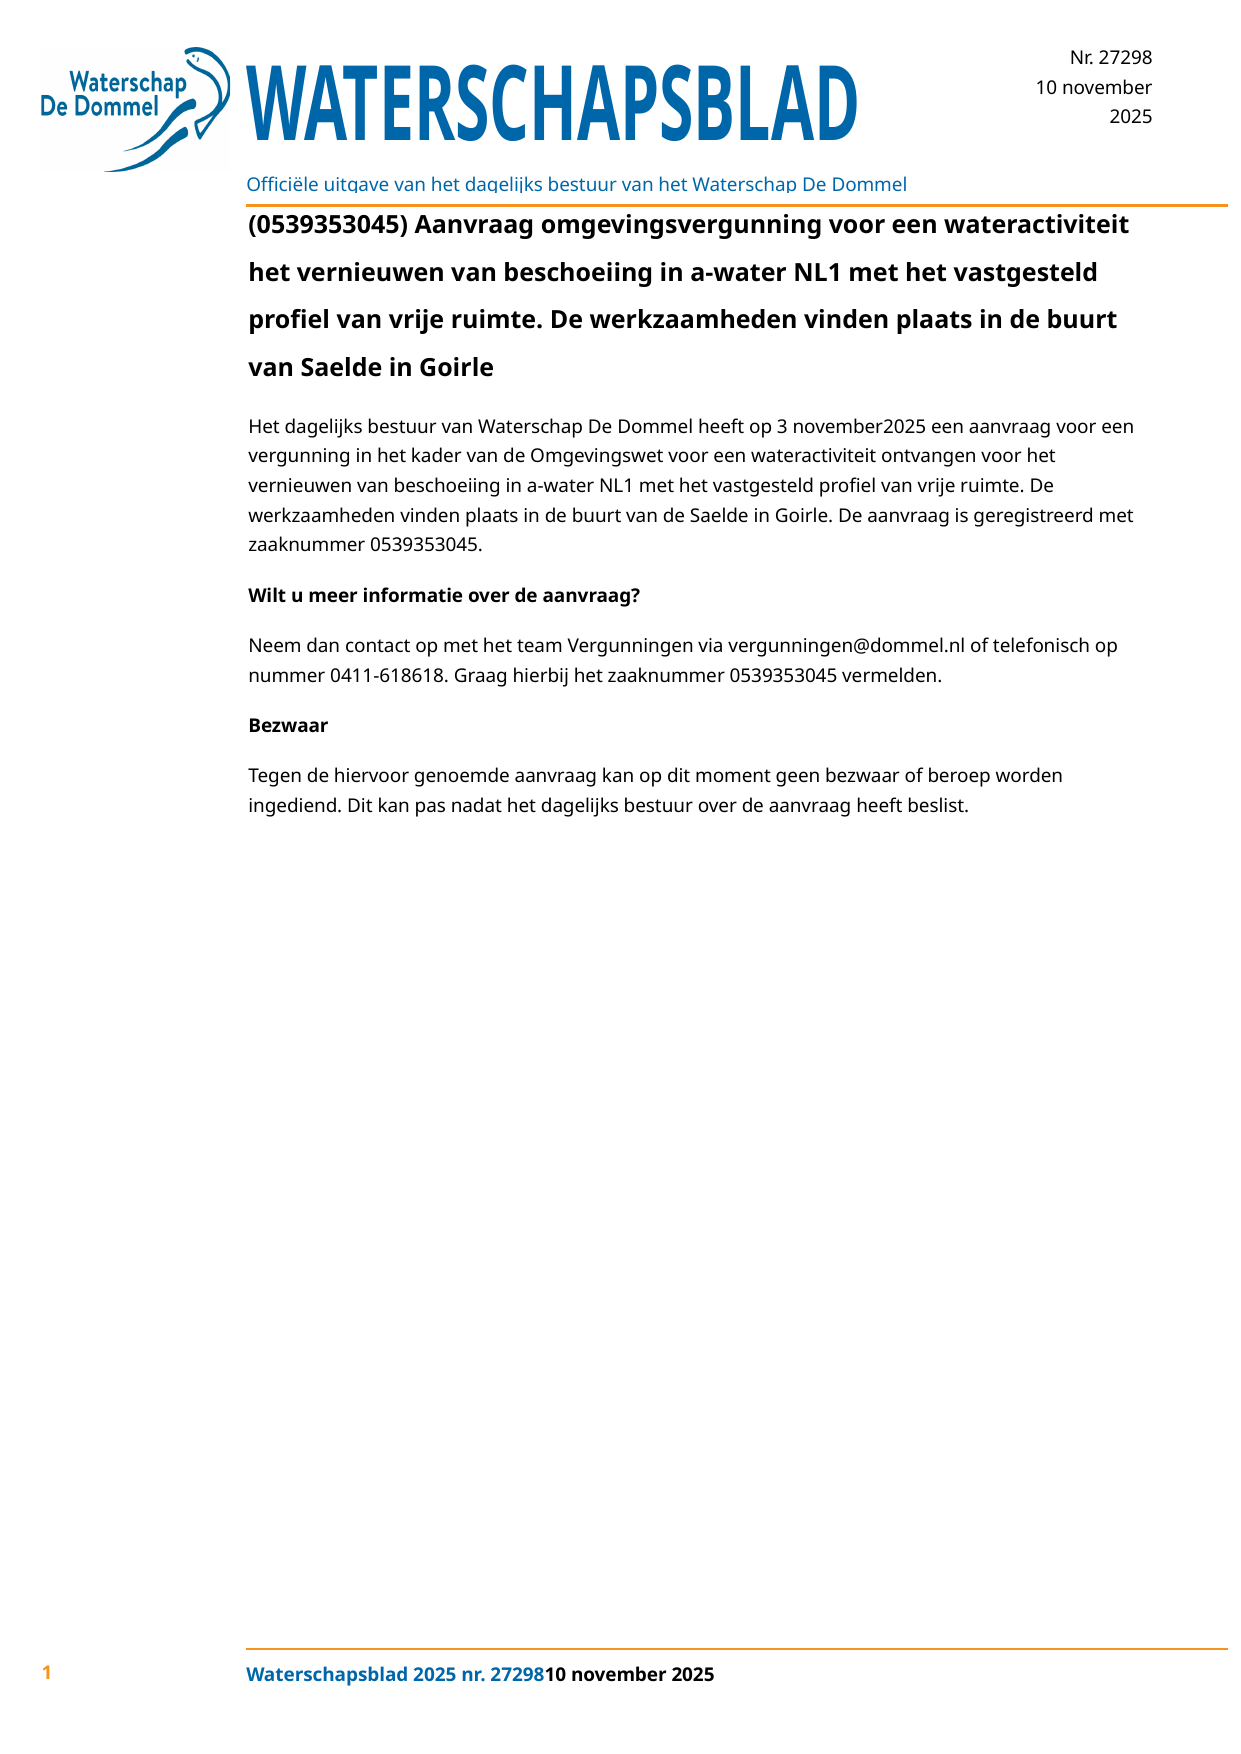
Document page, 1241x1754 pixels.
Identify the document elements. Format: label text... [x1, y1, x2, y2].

picture [45, 99, 51, 111]
text Wilt u meer informatie over de aanvraag? [248, 582, 1152, 608]
picture [41, 47, 231, 172]
picture [204, 47, 231, 76]
picture [198, 118, 210, 131]
text Neem dan contact op met het team Vergunningen via vergunningen@dommel.nl of telefonisch op nummer 0411-618618. Graag hierbij het zaaknummer 0539353045 vermelden. [248, 632, 1152, 688]
text Het dagelijks bestuur van Waterschap De Dommel heeft op 3 november2025 een aanvraag voor een vergunning in het kader van de Omgevingswet voor een wateractiviteit ontvangen voor het vernieuwen van beschoeiing in a-water NL1 met het vastgesteld profiel van vrije ruimte. De werkzaamheden vinden plaats in de buurt van de Saelde in Goirle. De aanvraag is geregistreerd met zaaknummer 0539353045. [248, 413, 1152, 557]
text Tegen de hiervoor genoemde aanvraag kan op dit moment geen bezwaar of beroep worden ingediend. Dit kan pas nadat het dagelijks bestuur over de aanvraag heeft beslist. [248, 763, 1152, 818]
text (0539353045) Aanvraag omgevingsvergunning voor een wateractiviteit het vernieuwen van beschoeiing in a-water NL1 met het vastgesteld profiel van vrije ruimte. De werkzaamheden vinden plaats in de buurt van Saelde in Goirle [248, 207, 1152, 384]
text Bezwaar [248, 712, 1152, 738]
